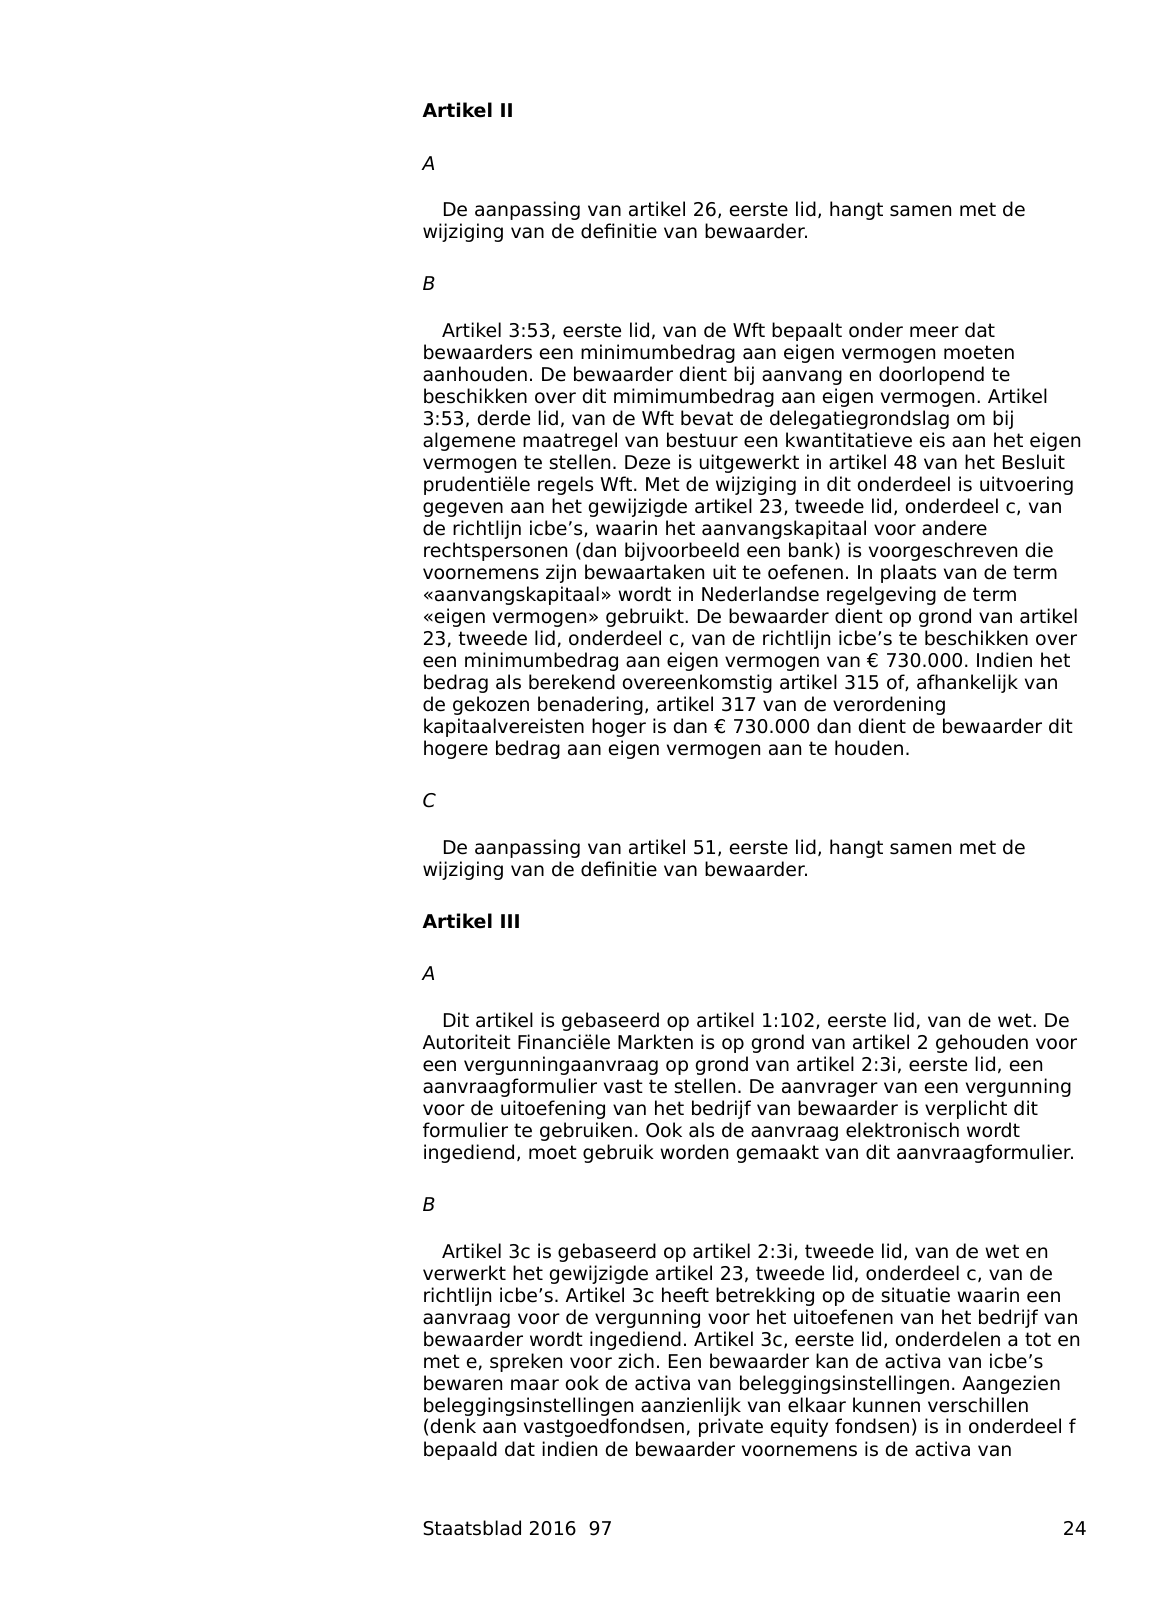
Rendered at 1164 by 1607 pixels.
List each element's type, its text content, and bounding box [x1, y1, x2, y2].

subtitle A [422, 152, 1087, 174]
subtitle B [422, 1194, 1087, 1216]
subtitle B [422, 273, 1087, 295]
text De aanpassing van artikel 26, eerste lid, hangt samen met de wijziging van de definitie van bewaarder. [422, 199, 1087, 243]
text Artikel 3:53, eerste lid, van de Wft bepaalt onder meer dat bewaarders een minimumbedrag aan eigen vermogen moeten aanhouden. De bewaarder dient bij aanvang en doorlopend te beschikken over dit mimimumbedrag aan eigen vermogen. Artikel 3:53, derde lid, van de Wft bevat de delegatiegrondslag om bij algemene maatregel van bestuur een kwantitatieve eis aan het eigen vermogen te stellen. Deze is uitgewerkt in artikel 48 van het Besluit prudentiële regels Wft. Met de wijziging in dit onderdeel is uitvoering gegeven aan het gewijzigde artikel 23, tweede lid, onderdeel c, van de richtlijn icbe’s, waarin het aanvangskapitaal voor andere rechtspersonen (dan bijvoorbeeld een bank) is voorgeschreven die voornemens zijn bewaartaken uit te oefenen. In plaats van de term «aanvangskapitaal» wordt in Nederlandse regelgeving de term «eigen vermogen» gebruikt. De bewaarder dient op grond van artikel 23, tweede lid, onderdeel c, van de richtlijn icbe’s te beschikken over een minimumbedrag aan eigen vermogen van € 730.000. Indien het bedrag als berekend overeenkomstig artikel 315 of, afhankelijk van de gekozen benadering, artikel 317 van de verordening kapitaalvereisten hoger is dan € 730.000 dan dient de bewaarder dit hogere bedrag aan eigen vermogen aan te houden. [422, 320, 1087, 760]
subtitle C [422, 790, 1087, 812]
subtitle A [422, 963, 1087, 985]
text Artikel 3c is gebaseerd op artikel 2:3i, tweede lid, van de wet en verwerkt het gewijzigde artikel 23, tweede lid, onderdeel c, van de richtlijn icbe’s. Artikel 3c heeft betrekking op de situatie waarin een aanvraag voor de vergunning voor het uitoefenen van het bedrijf van bewaarder wordt ingediend. Artikel 3c, eerste lid, onderdelen a tot en met e, spreken voor zich. Een bewaarder kan de activa van icbe’s bewaren maar ook de activa van beleggingsinstellingen. Aangezien beleggingsinstellingen aanzienlijk van elkaar kunnen verschillen (denk aan vastgoedfondsen, private equity fondsen) is in onderdeel f bepaald dat indien de bewaarder voornemens is de activa van [422, 1241, 1087, 1460]
subtitle Artikel II [422, 100, 1087, 122]
subtitle Artikel III [422, 911, 1087, 933]
text De aanpassing van artikel 51, eerste lid, hangt samen met de wijziging van de definitie van bewaarder. [422, 837, 1087, 881]
text Dit artikel is gebaseerd op artikel 1:102, eerste lid, van de wet. De Autoriteit Financiële Markten is op grond van artikel 2 gehouden voor een vergunningaanvraag op grond van artikel 2:3i, eerste lid, een aanvraagformulier vast te stellen. De aanvrager van een vergunning voor de uitoefening van het bedrijf van bewaarder is verplicht dit formulier te gebruiken. Ook als de aanvraag elektronisch wordt ingediend, moet gebruik worden gemaakt van dit aanvraagformulier. [422, 1010, 1087, 1164]
